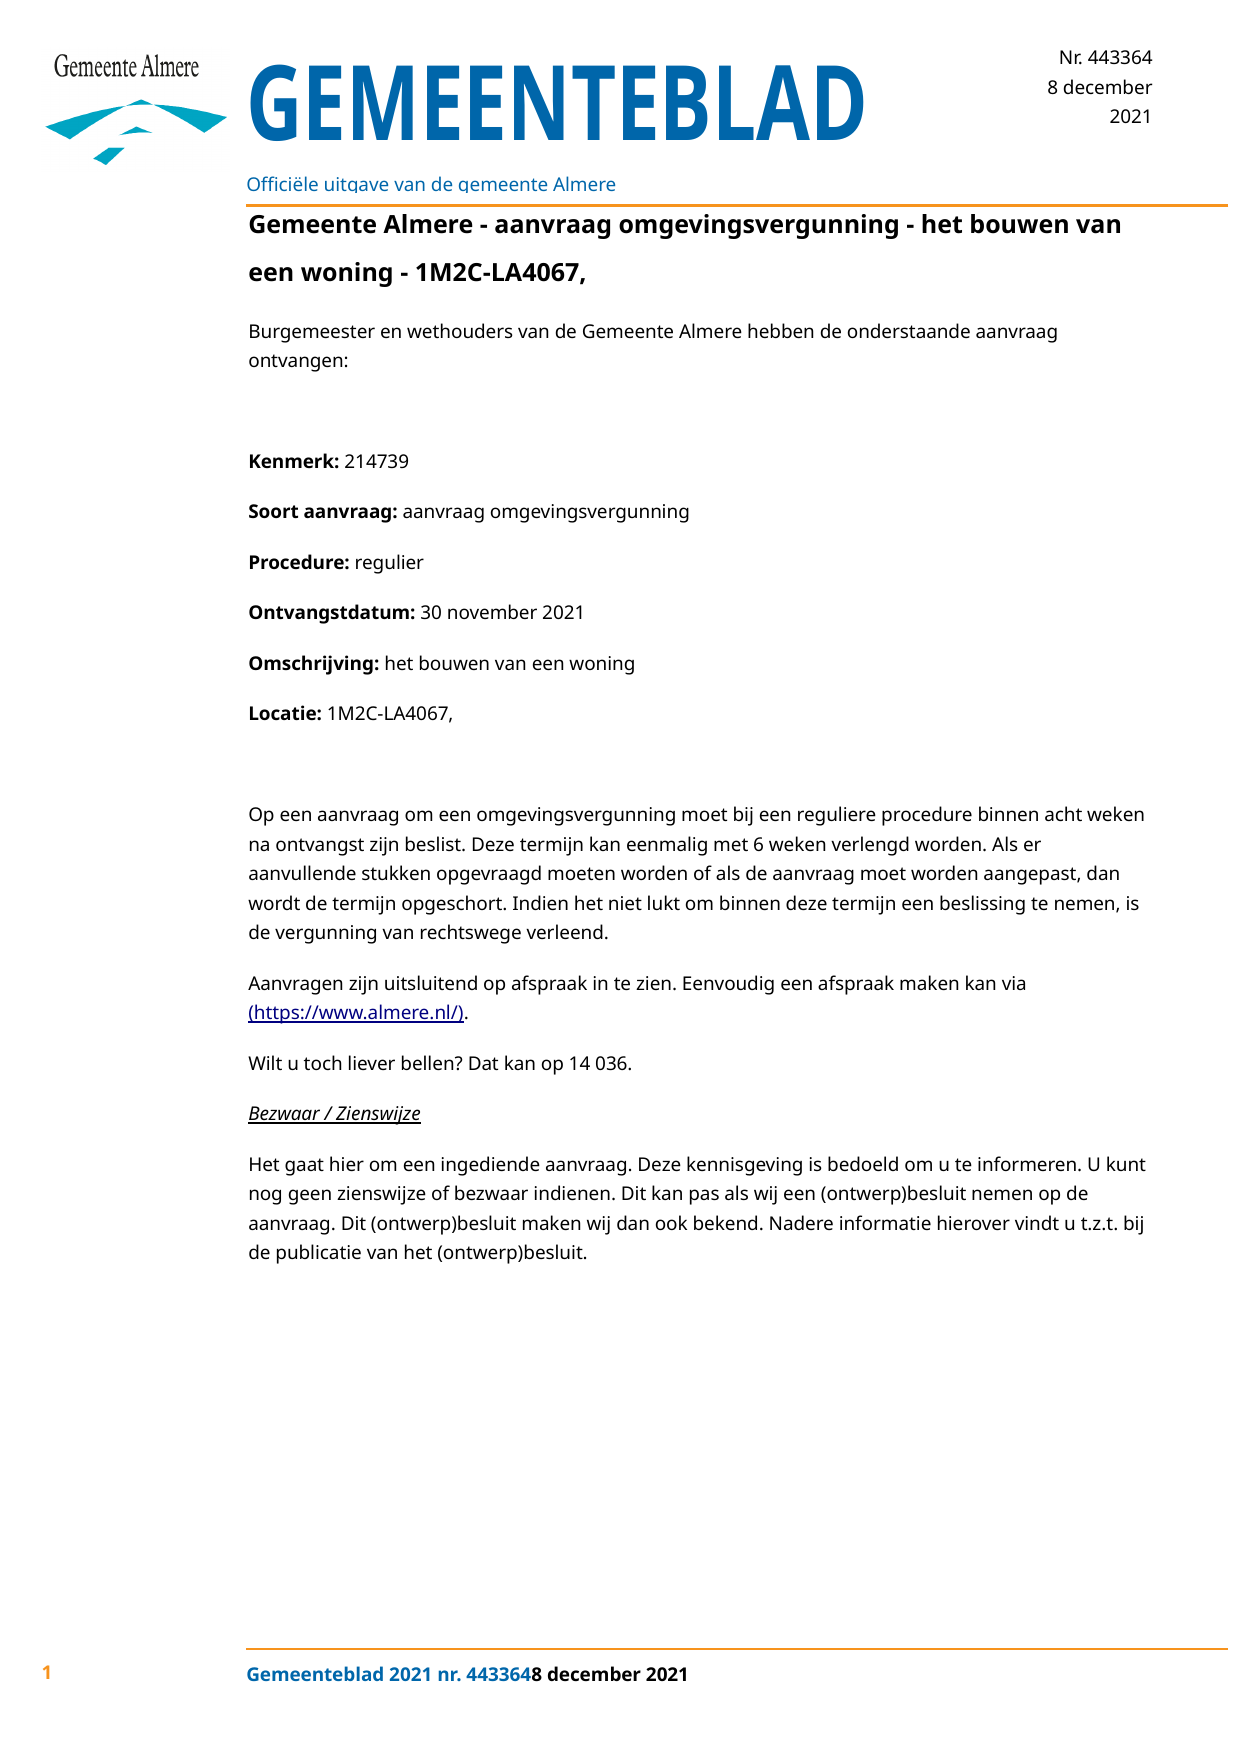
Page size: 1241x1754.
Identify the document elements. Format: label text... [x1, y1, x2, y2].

text Het gaat hier om een ingediende aanvraag. Deze kennisgeving is bedoeld om u te informeren. U kunt nog geen zienswijze of bezwaar indienen. Dit kan pas als wij een (ontwerp)besluit nemen op de aanvraag. Dit (ontwerp)besluit maken wij dan ook bekend. Nadere informatie hierover vindt u t.z.t. bij de publicatie van het (ontwerp)besluit. [248, 1151, 1152, 1265]
text Wilt u toch liever bellen? Dat kan op 14 036. [248, 1050, 1152, 1076]
text Soort aanvraag: aanvraag omgevingsvergunning [248, 499, 1152, 524]
text Procedure: regulier [248, 549, 1152, 575]
text Gemeente Almere - aanvraag omgevingsvergunning - het bouwen van een woning - 1M2C-LA4067, [248, 207, 1152, 288]
text Omschrijving: het bouwen van een woning [248, 650, 1152, 676]
text Aanvragen zijn uitsluitend op afspraak in te zien. Eenvoudig een afspraak maken kan via (https://www.almere.nl/). [248, 970, 1152, 1025]
text Ontvangstdatum: 30 november 2021 [248, 599, 1152, 625]
text Op een aanvraag om een omgevingsvergunning moet bij een reguliere procedure binnen acht weken na ontvangst zijn beslist. Deze termijn kan eenmalig met 6 weken verlengd worden. Als er aanvullende stukken opgevraagd moeten worden of als de aanvraag moet worden aangepast, dan wordt de termijn opgeschort. Indien het niet lukt om binnen deze termijn een beslissing te nemen, is de vergunning van rechtswege verleend. [248, 801, 1152, 945]
text Kenmerk: 214739 [248, 448, 1152, 474]
picture [41, 47, 231, 172]
text Burgemeester en wethouders van de Gemeente Almere hebben de onderstaande aanvraag ontvangen: [248, 318, 1152, 373]
text Locatie: 1M2C-LA4067, [248, 700, 1152, 726]
text Bezwaar / Zienswijze [248, 1100, 1152, 1126]
